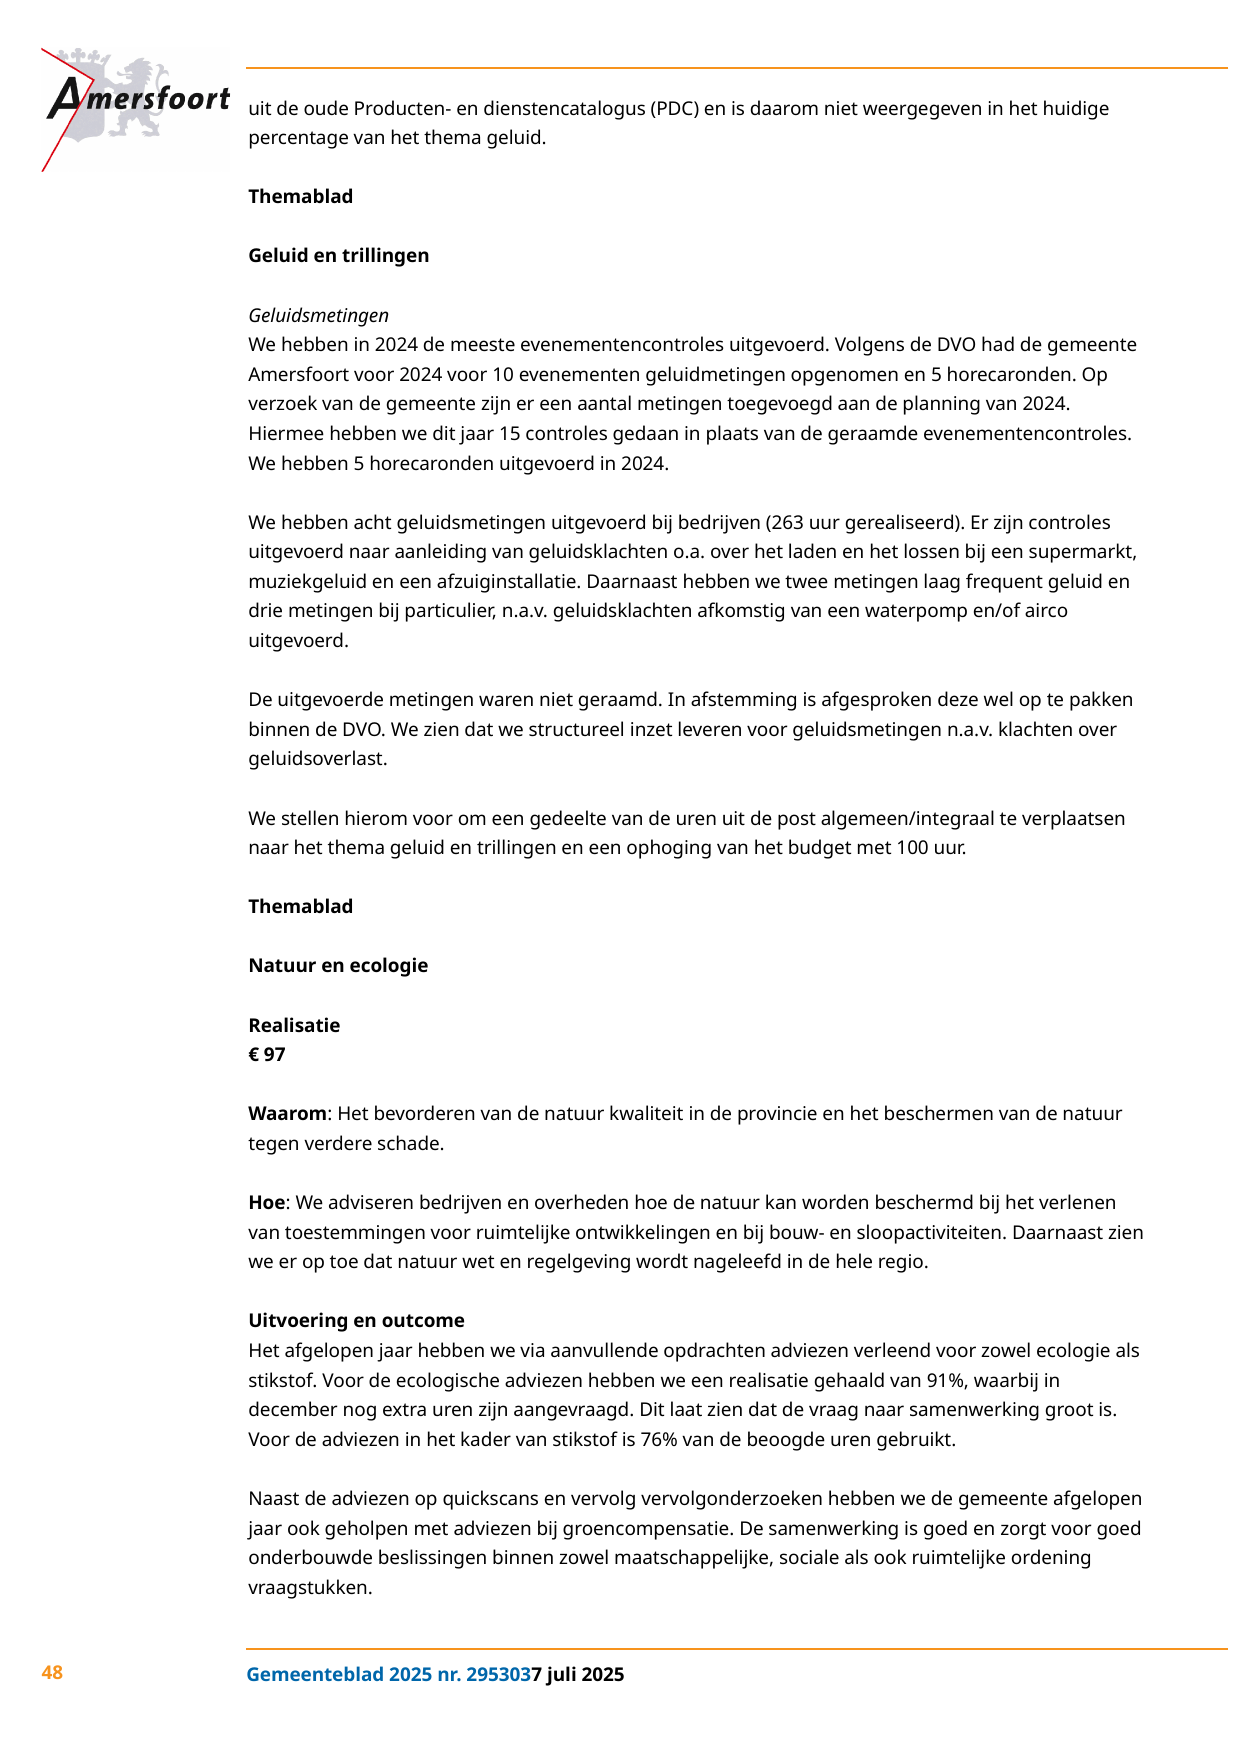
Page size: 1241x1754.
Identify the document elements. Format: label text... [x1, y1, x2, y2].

text Uitvoering en outcome [248, 1308, 1152, 1333]
text De uitgevoerde metingen waren niet geraamd. In afstemming is afgesproken deze wel op te pakken binnen de DVO. We zien dat we structureel inzet leveren voor geluidsmetingen n.a.v. klachten over geluidsoverlast. [248, 686, 1152, 771]
text Het afgelopen jaar hebben we via aanvullende opdrachten adviezen verleend voor zowel ecologie als stikstof. Voor de ecologische adviezen hebben we een realisatie gehaald van 91%, waarbij in december nog extra uren zijn aangevraagd. Dit laat zien dat de vraag naar samenwerking groot is. [248, 1337, 1152, 1422]
text Natuur en ecologie [248, 953, 1152, 978]
text Themablad [248, 893, 1152, 919]
text Naast de adviezen op quickscans en vervolg vervolgonderzoeken hebben we de gemeente afgelopen jaar ook geholpen met adviezen bij groencompensatie. De samenwerking is goed en zorgt voor goed onderbouwde beslissingen binnen zowel maatschappelijke, sociale als ook ruimtelijke ordening vraagstukken. [248, 1485, 1152, 1600]
text We hebben in 2024 de meeste evenementencontroles uitgevoerd. Volgens de DVO had de gemeente Amersfoort voor 2024 voor 10 evenementen geluidmetingen opgenomen en 5 horecaronden. Op verzoek van de gemeente zijn er een aantal metingen toegevoegd aan de planning van 2024. Hiermee hebben we dit jaar 15 controles gedaan in plaats van de geraamde evenementencontroles. We hebben 5 horecaronden uitgevoerd in 2024. [248, 331, 1152, 476]
text Geluid en trillingen [248, 243, 1152, 268]
text Hoe: We adviseren bedrijven en overheden hoe de natuur kan worden beschermd bij het verlenen van toestemmingen voor ruimtelijke ontwikkelingen en bij bouw- en sloopactiviteiten. Daarnaast zien we er op toe dat natuur wet en regelgeving wordt nageleefd in de hele regio. [248, 1189, 1152, 1274]
text Realisatie [248, 1012, 1152, 1038]
text We hebben acht geluidsmetingen uitgevoerd bij bedrijven (263 uur gerealiseerd). Er zijn controles uitgevoerd naar aanleiding van geluidsklachten o.a. over het laden en het lossen bij een supermarkt, muziekgeluid en een afzuiginstallatie. Daarnaast hebben we twee metingen laag frequent geluid en drie metingen bij particulier, n.a.v. geluidsklachten afkomstig van een waterpomp en/of airco uitgevoerd. [248, 509, 1152, 653]
picture [41, 47, 231, 172]
text Waarom: Het bevorderen van de natuur kwaliteit in de provincie en het beschermen van de natuur tegen verdere schade. [248, 1101, 1152, 1156]
text Geluidsmetingen [248, 302, 1152, 328]
text We stellen hierom voor om een gedeelte van de uren uit de post algemeen/integraal te verplaatsen naar het thema geluid en trillingen en een ophoging van het budget met 100 uur. [248, 805, 1152, 860]
text Themablad [248, 183, 1152, 209]
text uit de oude Producten- en dienstencatalogus (PDC) en is daarom niet weergegeven in het huidige percentage van het thema geluid. [248, 95, 1152, 150]
text € 97 [248, 1041, 1152, 1067]
text Voor de adviezen in het kader van stikstof is 76% van de beoogde uren gebruikt. [248, 1426, 1152, 1452]
